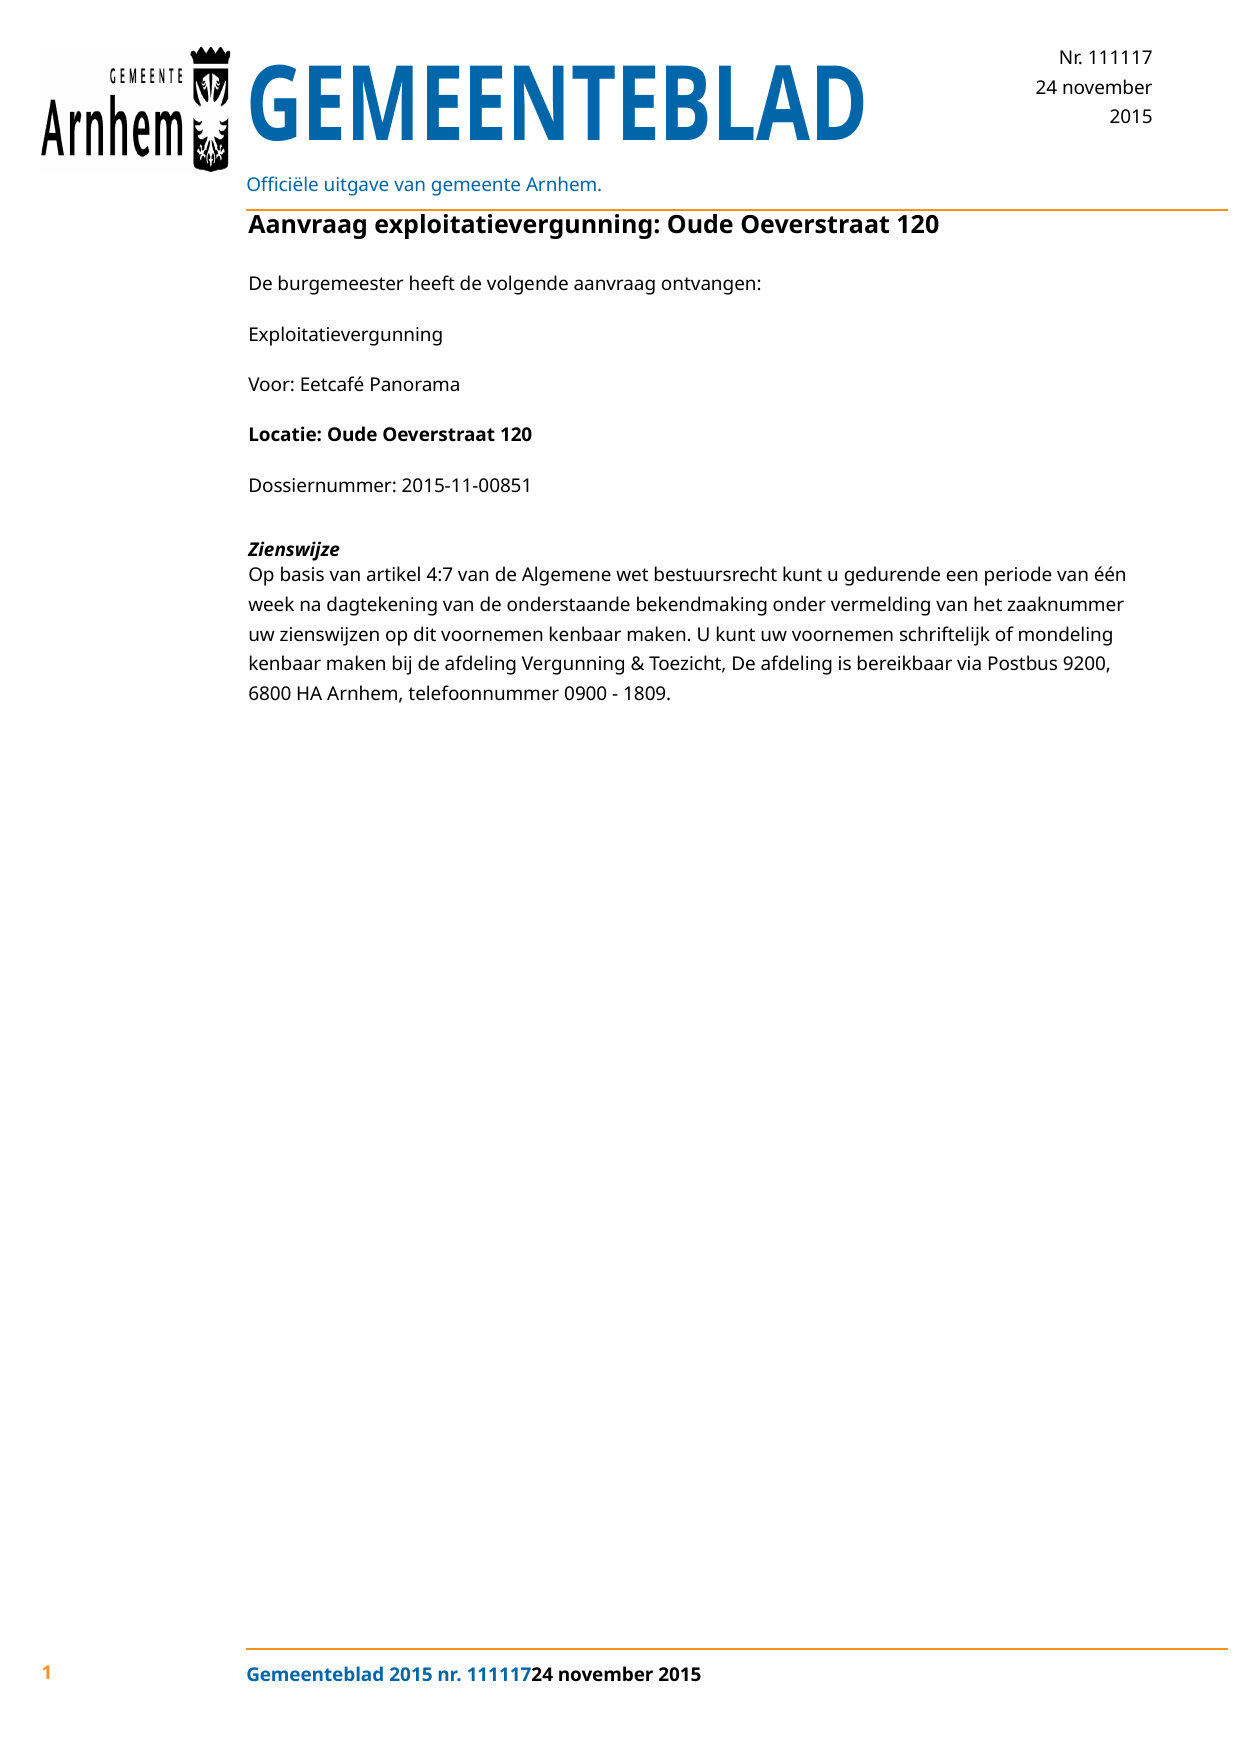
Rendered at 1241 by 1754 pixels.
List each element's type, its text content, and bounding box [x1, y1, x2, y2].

text Aanvraag exploitatievergunning: Oude Oeverstraat 120 [248, 211, 1152, 241]
text Zienswijze [248, 536, 1152, 562]
picture [41, 47, 231, 172]
text Locatie: Oude Oeverstraat 120 [248, 422, 1152, 447]
text Voor: Eetcafé Panorama [248, 371, 1152, 397]
text Op basis van artikel 4:7 van de Algemene wet bestuursrecht kunt u gedurende een periode van één week na dagtekening van de onderstaande bekendmaking onder vermelding van het zaaknummer uw zienswijzen op dit voornemen kenbaar maken. U kunt uw voornemen schriftelijk of mondeling kenbaar maken bij de afdeling Vergunning & Toezicht, De afdeling is bereikbaar via Postbus 9200, 6800 HA Arnhem, telefoonnummer 0900 - 1809. [248, 562, 1152, 706]
text De burgemeester heeft de volgende aanvraag ontvangen: [248, 270, 1152, 296]
text Exploitatievergunning [248, 321, 1152, 346]
text Dossiernummer: 2015-11-00851 [248, 472, 1152, 498]
